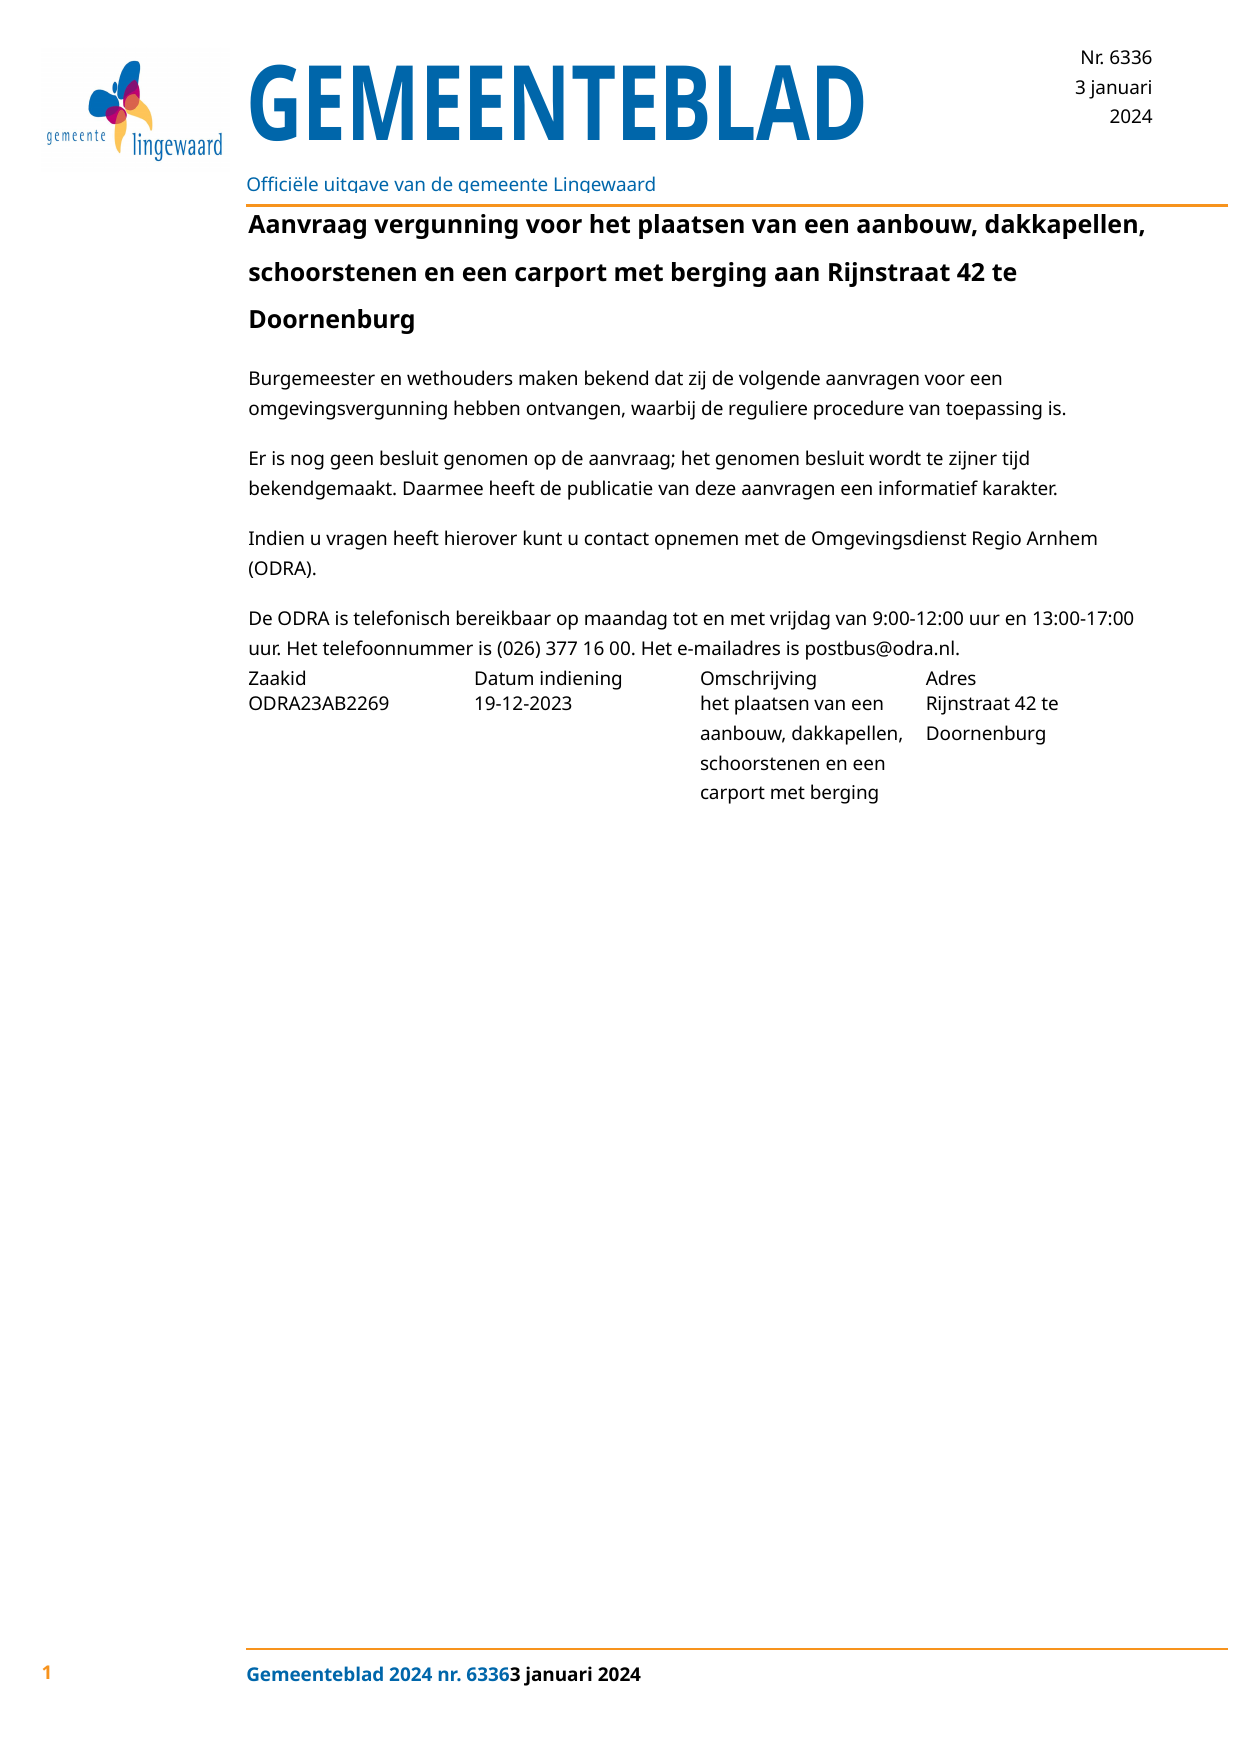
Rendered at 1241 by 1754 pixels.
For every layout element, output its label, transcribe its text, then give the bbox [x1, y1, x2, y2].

text Burgemeester en wethouders maken bekend dat zij de volgende aanvragen voor een omgevingsvergunning hebben ontvangen, waarbij de reguliere procedure van toepassing is. [248, 366, 1152, 421]
picture [41, 47, 231, 172]
text Indien u vragen heeft hierover kunt u contact opnemen met de Omgevingsdienst Regio Arnhem (ODRA). [248, 526, 1152, 581]
table_header Datum indiening [474, 665, 700, 691]
table_header Omschrijving [700, 665, 926, 691]
text Er is nog geen besluit genomen op de aanvraag; het genomen besluit wordt te zijner tijd bekendgemaakt. Daarmee heeft de publicatie van deze aanvragen een informatief karakter. [248, 446, 1152, 501]
table_cell het plaatsen van een aanbouw, dakkapellen, schoorstenen en een carport met berging [700, 691, 926, 805]
table_header Zaakid [248, 665, 474, 691]
table_header Adres [926, 665, 1152, 691]
table_cell ODRA23AB2269 [248, 691, 474, 805]
table_cell Rijnstraat 42 te Doornenburg [926, 691, 1152, 805]
text De ODRA is telefonisch bereikbaar op maandag tot en met vrijdag van 9:00-12:00 uur en 13:00-17:00 uur. Het telefoonnummer is (026) 377 16 00. Het e-mailadres is postbus@odra.nl. [248, 606, 1152, 661]
text Aanvraag vergunning voor het plaatsen van een aanbouw, dakkapellen, schoorstenen en een carport met berging aan Rijnstraat 42 te Doornenburg [248, 207, 1152, 336]
table_cell 19-12-2023 [474, 691, 700, 805]
